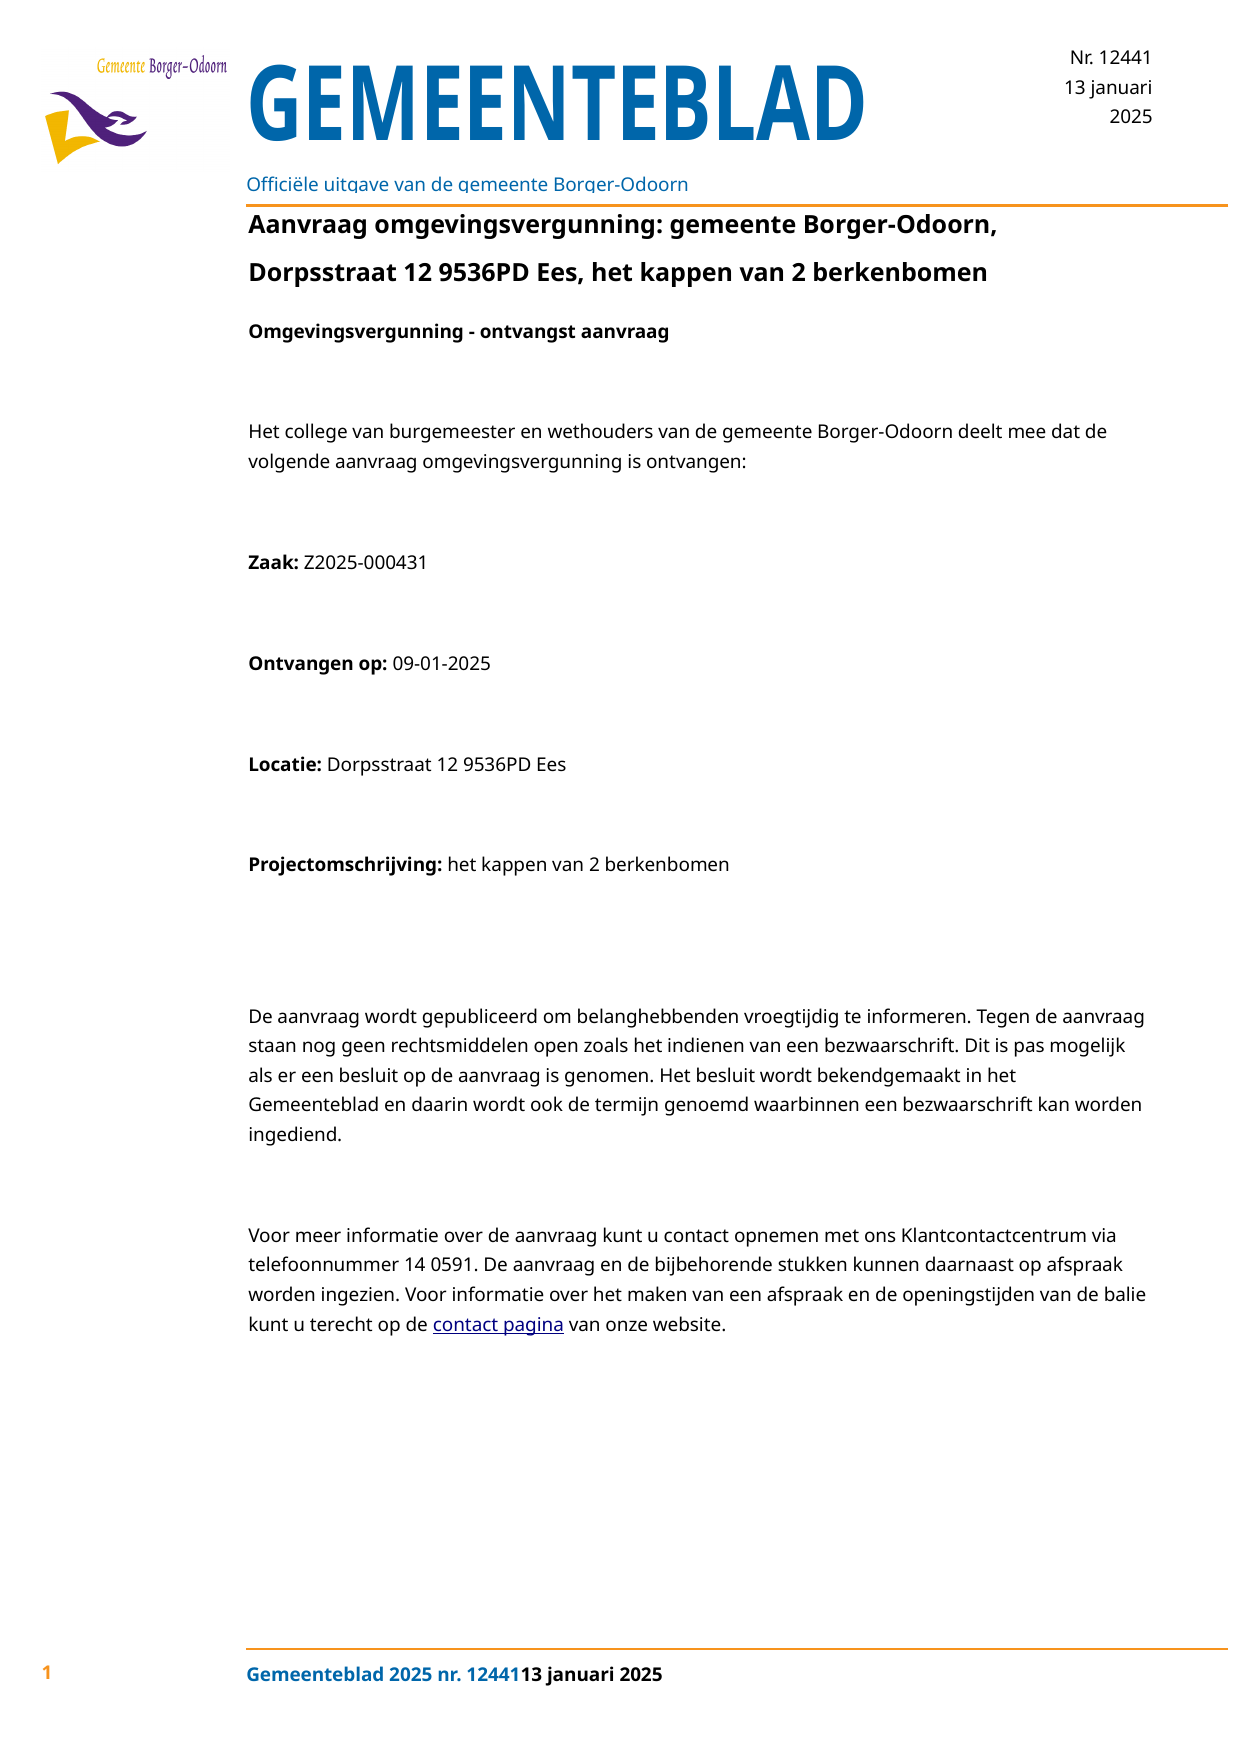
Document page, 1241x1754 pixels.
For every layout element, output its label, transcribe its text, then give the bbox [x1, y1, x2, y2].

text Aanvraag omgevingsvergunning: gemeente Borger-Odoorn, Dorpsstraat 12 9536PD Ees, het kappen van 2 berkenbomen [248, 207, 1152, 288]
text De aanvraag wordt gepubliceerd om belanghebbenden vroegtijdig te informeren. Tegen de aanvraag staan nog geen rechtsmiddelen open zoals het indienen van een bezwaarschrift. Dit is pas mogelijk als er een besluit op de aanvraag is genomen. Het besluit wordt bekendgemaakt in het Gemeenteblad en daarin wordt ook de termijn genoemd waarbinnen een bezwaarschrift kan worden ingediend. [248, 1003, 1152, 1147]
text Locatie: Dorpsstraat 12 9536PD Ees [248, 751, 1152, 777]
text Zaak: Z2025-000431 [248, 549, 1152, 575]
text Projectomschrijving: het kappen van 2 berkenbomen [248, 852, 1152, 877]
text Voor meer informatie over de aanvraag kunt u contact opnemen met ons Klantcontactcentrum via telefoonnummer 14 0591. De aanvraag en de bijbehorende stukken kunnen daarnaast op afspraak worden ingezien. Voor informatie over het maken van een afspraak en de openingstijden van de balie kunt u terecht op de contact pagina van onze website. [248, 1222, 1152, 1337]
picture [41, 47, 231, 172]
text Omgevingsvergunning - ontvangst aanvraag [248, 318, 1152, 344]
text Het college van burgemeester en wethouders van de gemeente Borger-Odoorn deelt mee dat de volgende aanvraag omgevingsvergunning is ontvangen: [248, 419, 1152, 474]
text Ontvangen op: 09-01-2025 [248, 650, 1152, 676]
